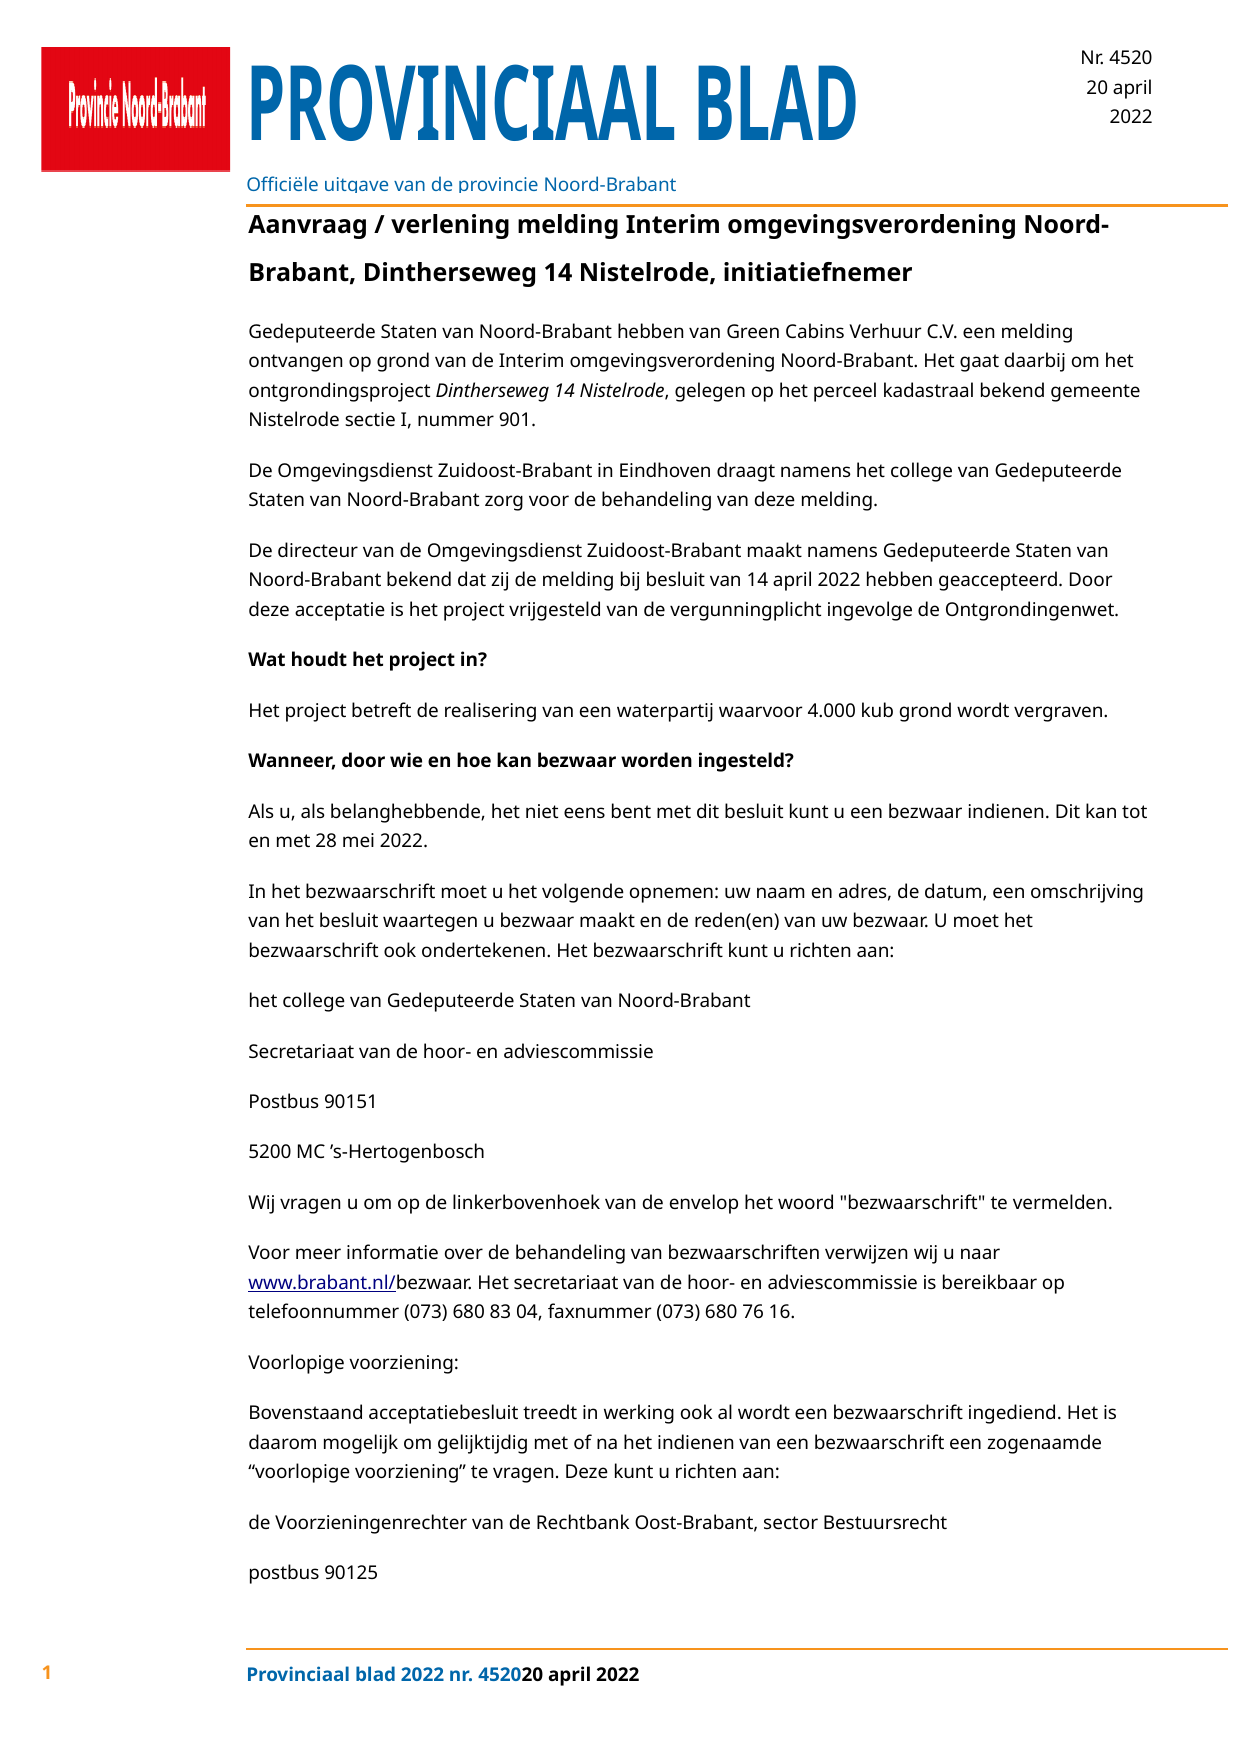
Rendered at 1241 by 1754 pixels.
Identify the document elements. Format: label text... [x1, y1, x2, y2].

picture [41, 47, 231, 172]
text postbus 90125 [248, 1559, 1152, 1585]
text Aanvraag / verlening melding Interim omgevingsverordening Noord-Brabant, Dintherseweg 14 Nistelrode, initiatiefnemer [248, 207, 1152, 288]
text het college van Gedeputeerde Staten van Noord-Brabant [248, 987, 1152, 1013]
text De directeur van de Omgevingsdienst Zuidoost-Brabant maakt namens Gedeputeerde Staten van Noord-Brabant bekend dat zij de melding bij besluit van 14 april 2022 hebben geaccepteerd. Door deze acceptatie is het project vrijgesteld van de vergunningplicht ingevolge de Ontgrondingenwet. [248, 537, 1152, 622]
text Wanneer, door wie en hoe kan bezwaar worden ingesteld? [248, 747, 1152, 773]
text Voor meer informatie over de behandeling van bezwaarschriften verwijzen wij u naar www.brabant.nl/bezwaar. Het secretariaat van de hoor- en adviescommissie is bereikbaar op telefoonnummer (073) 680 83 04, faxnummer (073) 680 76 16. [248, 1239, 1152, 1324]
text Wat houdt het project in? [248, 647, 1152, 672]
text Gedeputeerde Staten van Noord-Brabant hebben van Green Cabins Verhuur C.V. een melding ontvangen op grond van de Interim omgevingsverordening Noord-Brabant. Het gaat daarbij om het ontgrondingsproject Dintherseweg 14 Nistelrode, gelegen op het perceel kadastraal bekend gemeente Nistelrode sectie I, nummer 901. [248, 318, 1152, 432]
text In het bezwaarschrift moet u het volgende opnemen: uw naam en adres, de datum, een omschrijving van het besluit waartegen u bezwaar maakt en de reden(en) van uw bezwaar. U moet het bezwaarschrift ook ondertekenen. Het bezwaarschrift kunt u richten aan: [248, 878, 1152, 963]
text Het project betreft de realisering van een waterpartij waarvoor 4.000 kub grond wordt vergraven. [248, 697, 1152, 723]
text Wij vragen u om op de linkerbovenhoek van de envelop het woord "bezwaarschrift" te vermelden. [248, 1189, 1152, 1215]
text Postbus 90151 [248, 1088, 1152, 1114]
text Secretariaat van de hoor- en adviescommissie [248, 1038, 1152, 1064]
text De Omgevingsdienst Zuidoost-Brabant in Eindhoven draagt namens het college van Gedeputeerde Staten van Noord-Brabant zorg voor de behandeling van deze melding. [248, 457, 1152, 512]
text Bovenstaand acceptatiebesluit treedt in werking ook al wordt een bezwaarschrift ingediend. Het is daarom mogelijk om gelijktijdig met of na het indienen van een bezwaarschrift een zogenaamde “voorlopige voorziening” te vragen. Deze kunt u richten aan: [248, 1399, 1152, 1484]
text 5200 MC ’s-Hertogenbosch [248, 1139, 1152, 1164]
text Als u, als belanghebbende, het niet eens bent met dit besluit kunt u een bezwaar indienen. Dit kan tot en met 28 mei 2022. [248, 798, 1152, 853]
text de Voorzieningenrechter van de Rechtbank Oost-Brabant, sector Bestuursrecht [248, 1509, 1152, 1535]
text Voorlopige voorziening: [248, 1349, 1152, 1375]
